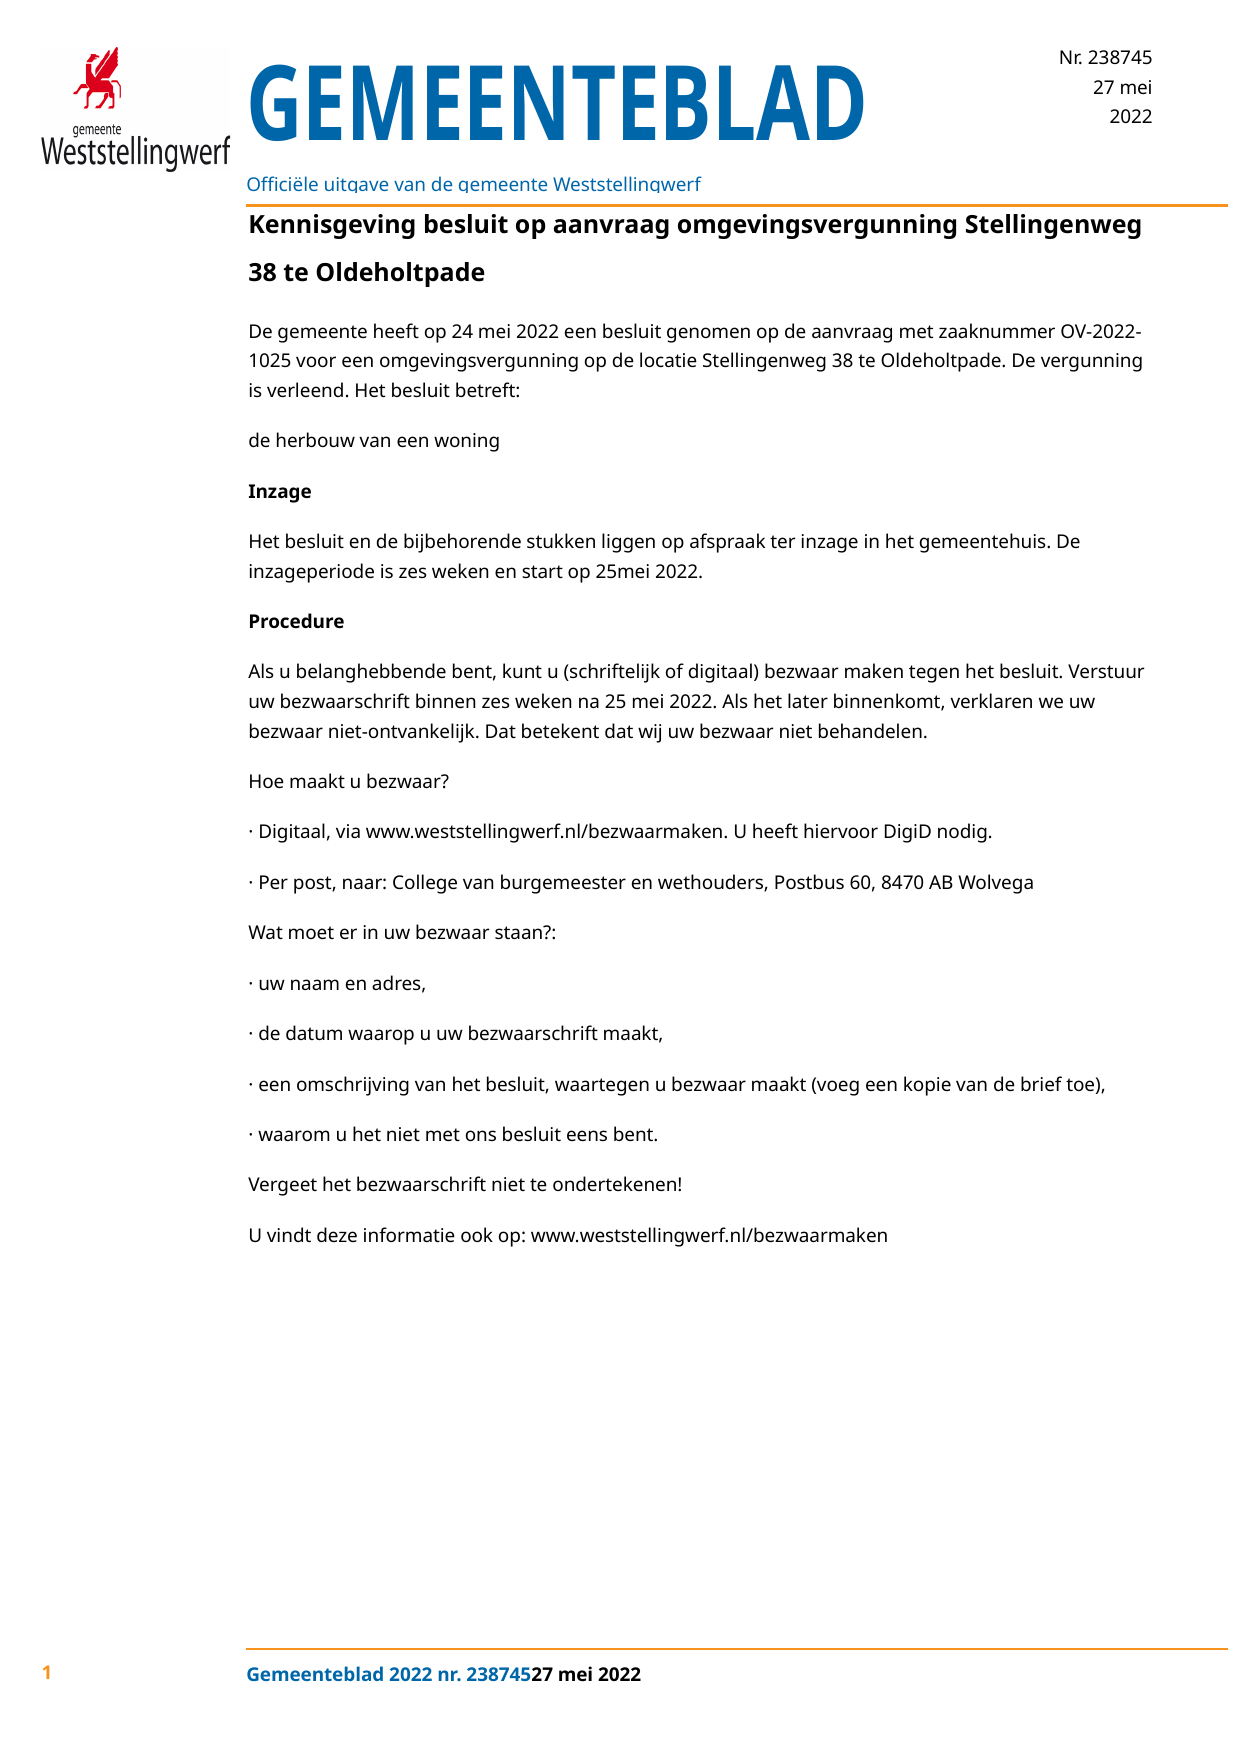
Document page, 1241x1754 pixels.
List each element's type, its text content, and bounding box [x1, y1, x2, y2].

text Procedure [248, 608, 1152, 634]
text Kennisgeving besluit op aanvraag omgevingsvergunning Stellingenweg 38 te Oldeholtpade [248, 207, 1152, 288]
text · uw naam en adres, [248, 970, 1152, 996]
text · een omschrijving van het besluit, waartegen u bezwaar maakt (voeg een kopie van de brief toe), [248, 1071, 1152, 1097]
text Wat moet er in uw bezwaar staan?: [248, 919, 1152, 945]
text · waarom u het niet met ons besluit eens bent. [248, 1121, 1152, 1147]
text Inzage [248, 478, 1152, 504]
text de herbouw van een woning [248, 427, 1152, 453]
text Vergeet het bezwaarschrift niet te ondertekenen! [248, 1172, 1152, 1197]
text Hoe maakt u bezwaar? [248, 768, 1152, 794]
text U vindt deze informatie ook op: www.weststellingwerf.nl/bezwaarmaken [248, 1222, 1152, 1248]
text Het besluit en de bijbehorende stukken liggen op afspraak ter inzage in het gemeentehuis. De inzageperiode is zes weken en start op 25mei 2022. [248, 528, 1152, 584]
picture [41, 47, 231, 172]
text Als u belanghebbende bent, kunt u (schriftelijk of digitaal) bezwaar maken tegen het besluit. Verstuur uw bezwaarschrift binnen zes weken na 25 mei 2022. Als het later binnenkomt, verklaren we uw bezwaar niet-ontvankelijk. Dat betekent dat wij uw bezwaar niet behandelen. [248, 659, 1152, 744]
text · de datum waarop u uw bezwaarschrift maakt, [248, 1020, 1152, 1046]
text De gemeente heeft op 24 mei 2022 een besluit genomen op de aanvraag met zaaknummer OV-2022-1025 voor een omgevingsvergunning op de locatie Stellingenweg 38 te Oldeholtpade. De vergunning is verleend. Het besluit betreft: [248, 318, 1152, 403]
text · Digitaal, via www.weststellingwerf.nl/bezwaarmaken. U heeft hiervoor DigiD nodig. [248, 819, 1152, 844]
text · Per post, naar: College van burgemeester en wethouders, Postbus 60, 8470 AB Wolvega [248, 869, 1152, 895]
